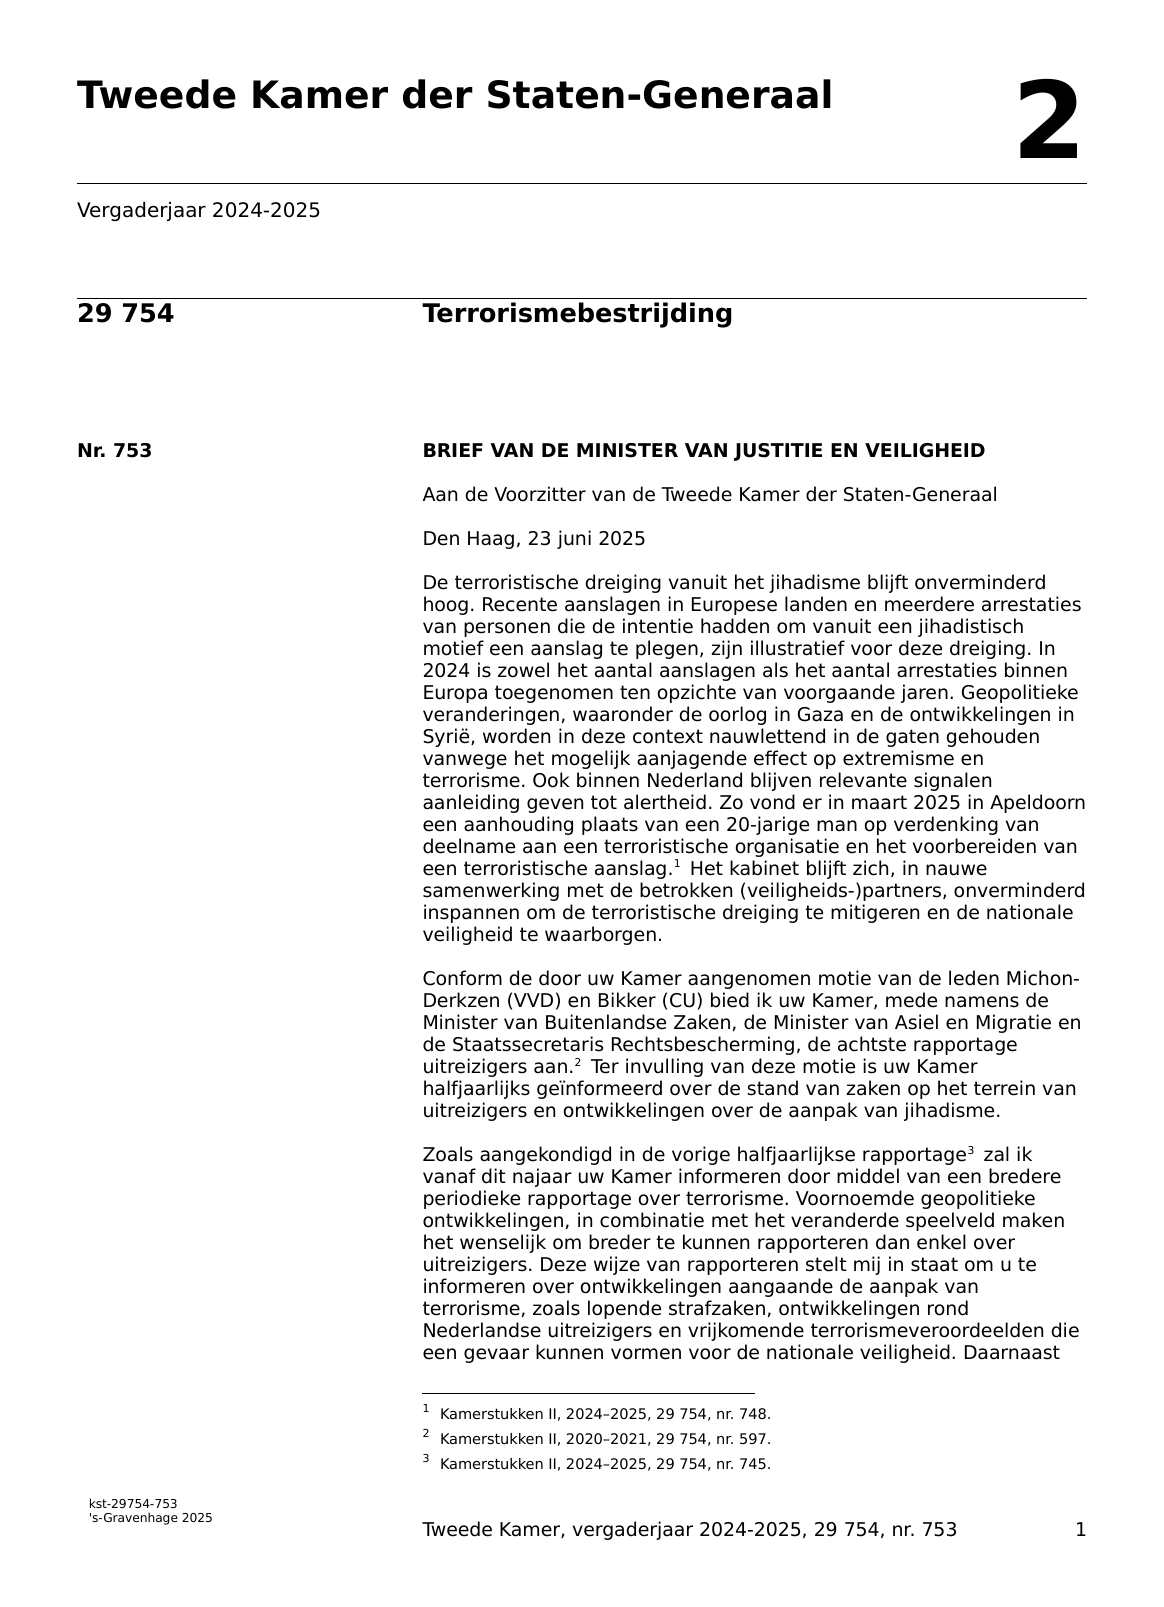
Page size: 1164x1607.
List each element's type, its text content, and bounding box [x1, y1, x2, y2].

text Kamerstukken II, 2024–2025, 29 754, nr. 748. [422, 1402, 1087, 1424]
text 's-Gravenhage 2025 [88, 1511, 323, 1525]
table_cell Vergaderjaar 2024-2025 [77, 184, 1087, 298]
text Den Haag, 23 juni 2025 [422, 528, 1087, 550]
text kst-29754-753 [88, 1497, 323, 1511]
subtitle 29 754 Terrorismebestrijding [77, 299, 1087, 329]
text Conform de door uw Kamer aangenomen motie van de leden Michon-Derkzen (VVD) en Bikker (CU) bied ik uw Kamer, mede namens de Minister van Buitenlandse Zaken, de Minister van Asiel en Migratie en de Staatssecretaris Rechtsbescherming, de achtste rapportage uitreizigers aan. Ter invulling van deze motie is uw Kamer halfjaarlijks geïnformeerd over de stand van zaken op het terrein van uitreizigers en ontwikkelingen over de aanpak van jihadisme. [422, 968, 1087, 1122]
table_header Tweede Kamer der Staten-Generaal [77, 59, 886, 183]
text Kamerstukken II, 2020–2021, 29 754, nr. 597. [422, 1427, 1087, 1449]
text Zoals aangekondigd in de vorige halfjaarlijkse rapportage zal ik vanaf dit najaar uw Kamer informeren door middel van een bredere periodieke rapportage over terrorisme. Voornoemde geopolitieke ontwikkelingen, in combinatie met het veranderde speelveld maken het wenselijk om breder te kunnen rapporteren dan enkel over uitreizigers. Deze wijze van rapporteren stelt mij in staat om u te informeren over ontwikkelingen aangaande de aanpak van terrorisme, zoals lopende strafzaken, ontwikkelingen rond Nederlandse uitreizigers en vrijkomende terrorismeveroordeelden die een gevaar kunnen vormen voor de nationale veiligheid. Daarnaast [422, 1144, 1087, 1364]
text Kamerstukken II, 2024–2025, 29 754, nr. 745. [422, 1452, 1087, 1474]
subtitle Nr. 753 BRIEF VAN DE MINISTER VAN JUSTITIE EN VEILIGHEID [77, 440, 1087, 462]
text De terroristische dreiging vanuit het jihadisme blijft onverminderd hoog. Recente aanslagen in Europese landen en meerdere arrestaties van personen die de intentie hadden om vanuit een jihadistisch motief een aanslag te plegen, zijn illustratief voor deze dreiging. In 2024 is zowel het aantal aanslagen als het aantal arrestaties binnen Europa toegenomen ten opzichte van voorgaande jaren. Geopolitieke veranderingen, waaronder de oorlog in Gaza en de ontwikkelingen in Syrië, worden in deze context nauwlettend in de gaten gehouden vanwege het mogelijk aanjagende effect op extremisme en terrorisme. Ook binnen Nederland blijven relevante signalen aanleiding geven tot alertheid. Zo vond er in maart 2025 in Apeldoorn een aanhouding plaats van een 20-jarige man op verdenking van deelname aan een terroristische organisatie en het voorbereiden van een terroristische aanslag. Het kabinet blijft zich, in nauwe samenwerking met de betrokken (veiligheids-)partners, onverminderd inspannen om de terroristische dreiging te mitigeren en de nationale veiligheid te waarborgen. [422, 572, 1087, 946]
table_header 2 [886, 59, 1087, 183]
text Aan de Voorzitter van de Tweede Kamer der Staten-Generaal [422, 484, 1087, 506]
